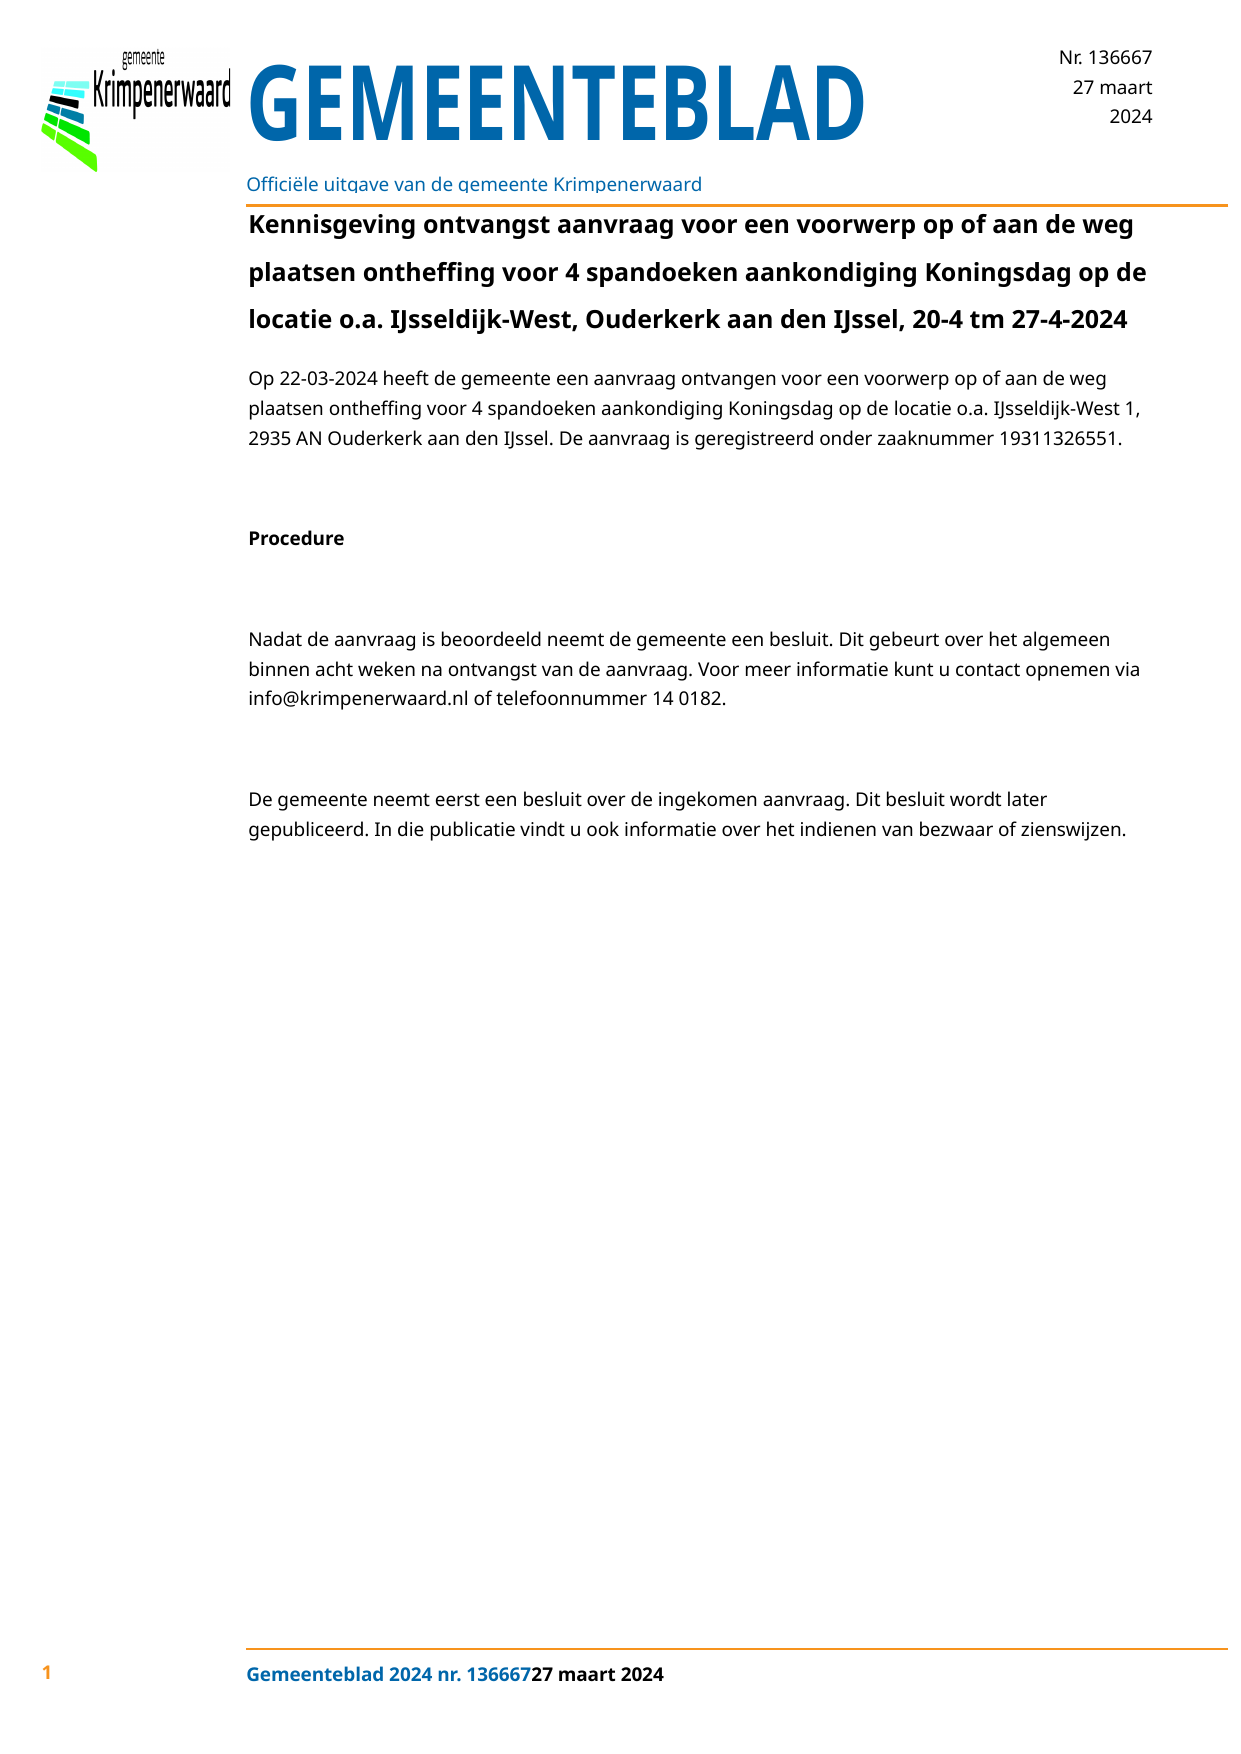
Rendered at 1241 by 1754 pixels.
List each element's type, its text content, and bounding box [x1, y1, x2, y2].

text Procedure [248, 526, 1152, 551]
text De gemeente neemt eerst een besluit over de ingekomen aanvraag. Dit besluit wordt later gepubliceerd. In die publicatie vindt u ook informatie over het indienen van bezwaar of zienswijzen. [248, 786, 1152, 842]
picture [41, 47, 231, 172]
text Op 22-03-2024 heeft de gemeente een aanvraag ontvangen voor een voorwerp op of aan de weg plaatsen ontheffing voor 4 spandoeken aankondiging Koningsdag op de locatie o.a. IJsseldijk-West 1, 2935 AN Ouderkerk aan den IJssel. De aanvraag is geregistreerd onder zaaknummer 19311326551. [248, 366, 1152, 450]
text Nadat de aanvraag is beoordeeld neemt de gemeente een besluit. Dit gebeurt over het algemeen binnen acht weken na ontvangst van de aanvraag. Voor meer informatie kunt u contact opnemen via info@krimpenerwaard.nl of telefoonnummer 14 0182. [248, 626, 1152, 711]
text Kennisgeving ontvangst aanvraag voor een voorwerp op of aan de weg plaatsen ontheffing voor 4 spandoeken aankondiging Koningsdag op de locatie o.a. IJsseldijk-West, Ouderkerk aan den IJssel, 20-4 tm 27-4-2024 [248, 207, 1152, 336]
